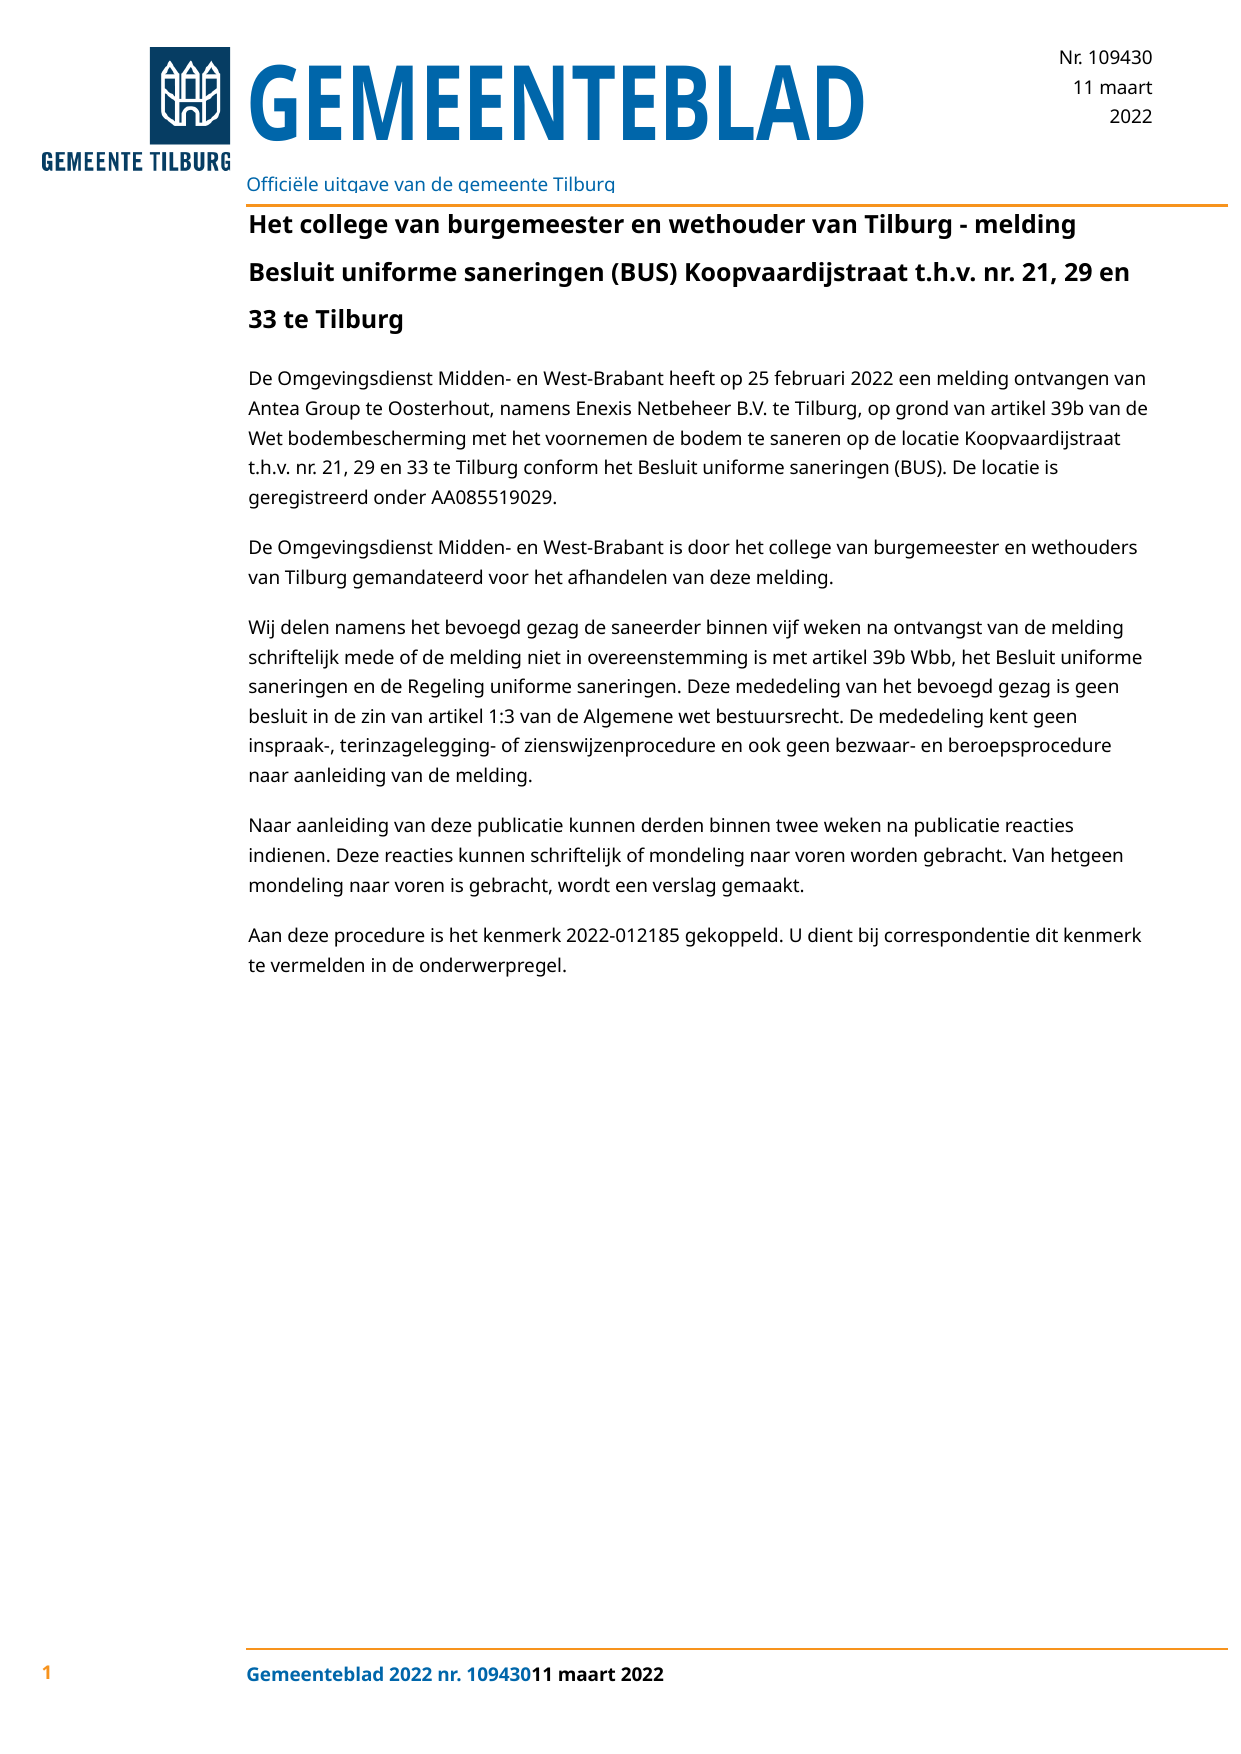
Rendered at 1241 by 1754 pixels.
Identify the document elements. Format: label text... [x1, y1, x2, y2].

text Naar aanleiding van deze publicatie kunnen derden binnen twee weken na publicatie reacties indienen. Deze reacties kunnen schriftelijk of mondeling naar voren worden gebracht. Van hetgeen mondeling naar voren is gebracht, wordt een verslag gemaakt. [248, 813, 1152, 897]
text Wij delen namens het bevoegd gezag de saneerder binnen vijf weken na ontvangst van de melding schriftelijk mede of de melding niet in overeenstemming is met artikel 39b Wbb, het Besluit uniforme saneringen en de Regeling uniforme saneringen. Deze mededeling van het bevoegd gezag is geen besluit in de zin van artikel 1:3 van de Algemene wet bestuursrecht. De mededeling kent geen inspraak-, terinzagelegging- of zienswijzenprocedure en ook geen bezwaar- en beroepsprocedure naar aanleiding van de melding. [248, 614, 1152, 788]
text Het college van burgemeester en wethouder van Tilburg - melding Besluit uniforme saneringen (BUS) Koopvaardijstraat t.h.v. nr. 21, 29 en 33 te Tilburg [248, 207, 1152, 336]
text De Omgevingsdienst Midden- en West-Brabant is door het college van burgemeester en wethouders van Tilburg gemandateerd voor het afhandelen van deze melding. [248, 534, 1152, 589]
picture [41, 47, 231, 172]
text Aan deze procedure is het kenmerk 2022-012185 gekoppeld. U dient bij correspondentie dit kenmerk te vermelden in de onderwerpregel. [248, 922, 1152, 977]
text De Omgevingsdienst Midden- en West-Brabant heeft op 25 februari 2022 een melding ontvangen van Antea Group te Oosterhout, namens Enexis Netbeheer B.V. te Tilburg, op grond van artikel 39b van de Wet bodembescherming met het voornemen de bodem te saneren op de locatie Koopvaardijstraat t.h.v. nr. 21, 29 en 33 te Tilburg conform het Besluit uniforme saneringen (BUS). De locatie is geregistreerd onder AA085519029. [248, 366, 1152, 509]
